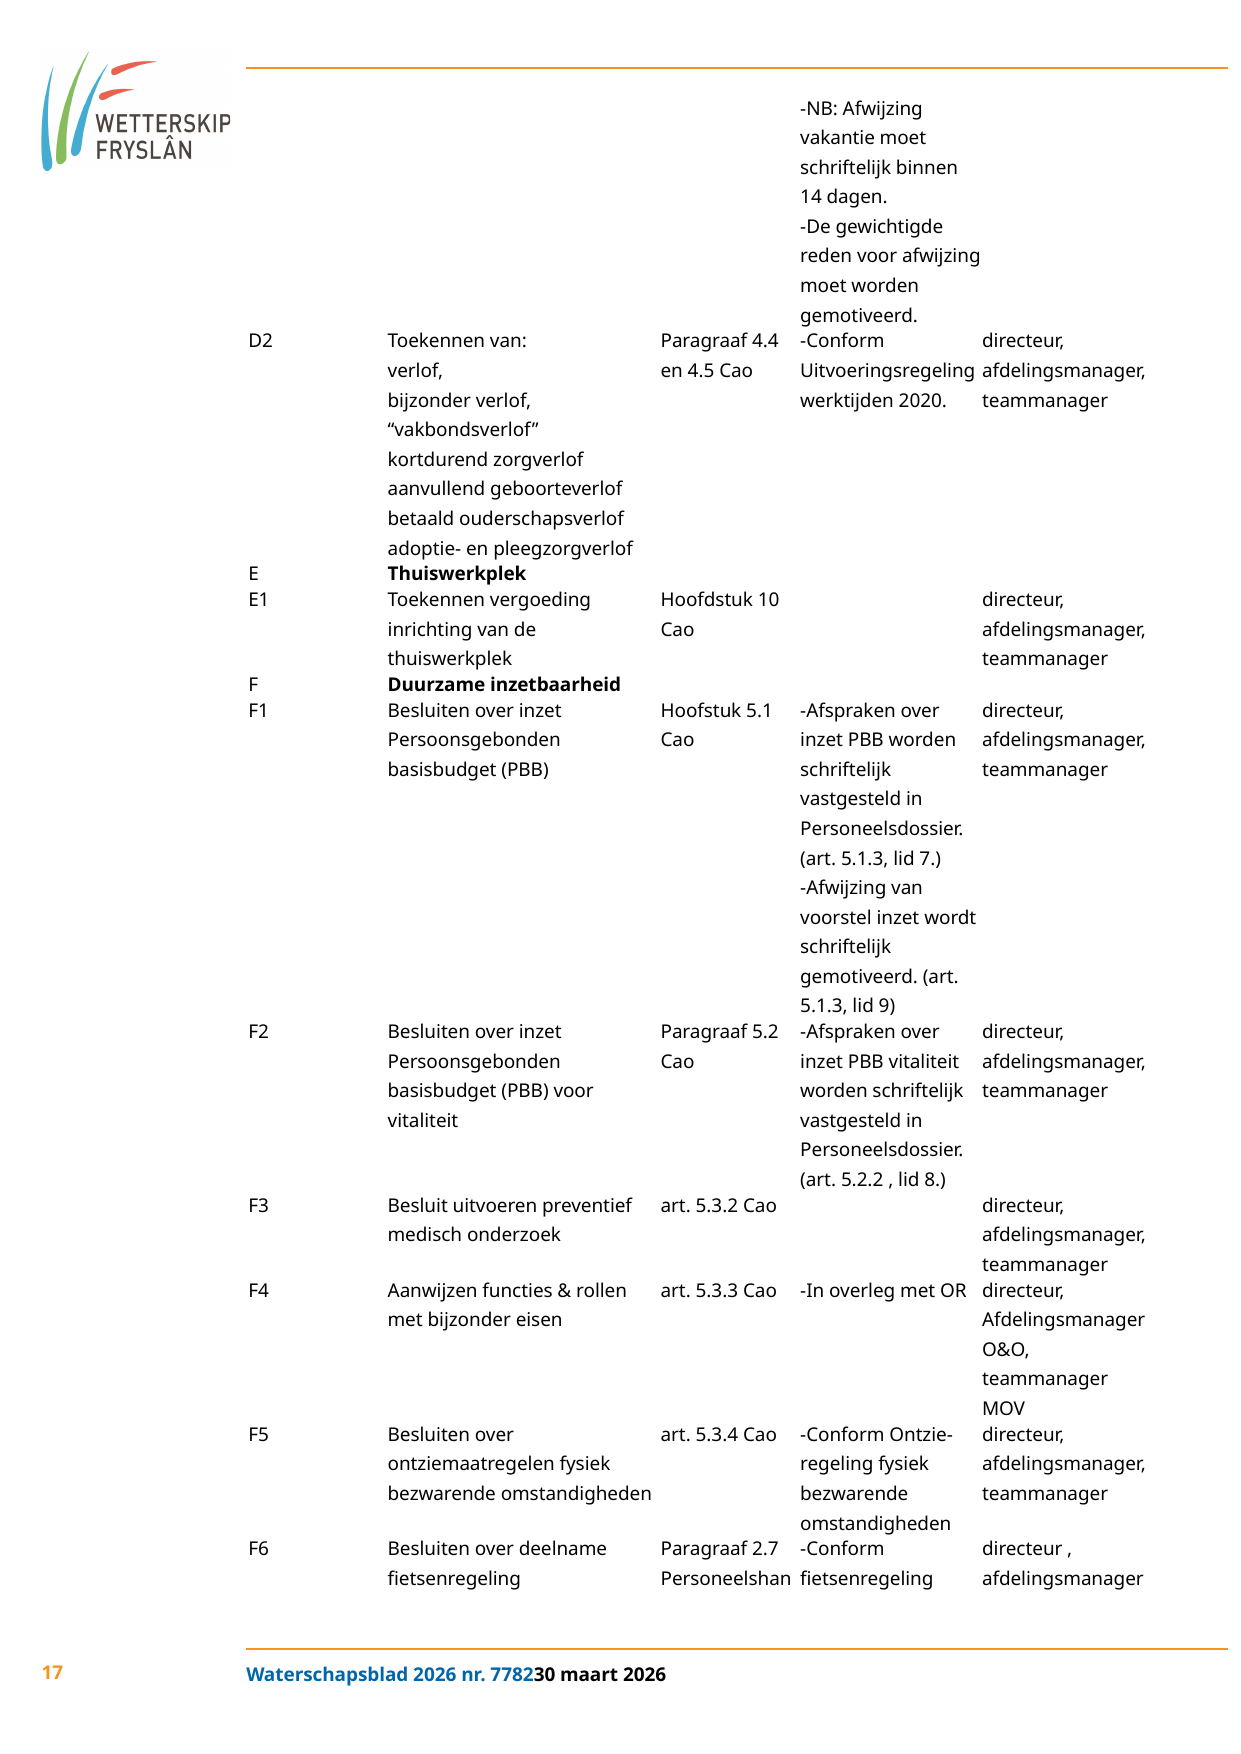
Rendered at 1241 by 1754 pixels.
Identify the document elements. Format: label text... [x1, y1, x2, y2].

table_cell [800, 1192, 982, 1277]
table_cell [388, 95, 660, 328]
table_cell F2 [248, 1018, 387, 1192]
table_cell [660, 671, 800, 697]
table_cell F6 [248, 1535, 387, 1591]
table_cell -In overleg met OR [800, 1277, 982, 1421]
table_cell Toekennen vergoeding inrichting van de thuiswerkplek [388, 586, 660, 671]
table_cell directeur, Afdelingsmanager O&O, teammanager MOV [982, 1277, 1152, 1421]
table_cell [800, 671, 982, 697]
table_cell -Afspraken over inzet PBB worden schriftelijk vastgesteld in Personeelsdossier. (art. 5.1.3, lid 7.) -Afwijzing van voorstel inzet wordt schriftelijk gemotiveerd. (art. 5.1.3, lid 9) [800, 697, 982, 1018]
table_cell -Conform Uitvoeringsregeling werktijden 2020. [800, 328, 982, 560]
table_cell art. 5.3.2 Cao [660, 1192, 800, 1277]
table_cell Paragraaf 5.2 Cao [660, 1018, 800, 1192]
table_cell [982, 671, 1152, 697]
table_cell D2 [248, 328, 387, 560]
table_cell Paragraaf 4.4 en 4.5 Cao [660, 328, 800, 560]
table_cell F1 [248, 697, 387, 1018]
table_cell directeur, afdelingsmanager, teammanager [982, 586, 1152, 671]
table_cell Besluiten over inzet Persoonsgebonden basisbudget (PBB) [388, 697, 660, 1018]
table_cell [982, 560, 1152, 586]
table_cell Besluit uitvoeren preventief medisch onderzoek [388, 1192, 660, 1277]
table_cell -Conform Ontzie-regeling fysiek bezwarende omstandigheden [800, 1421, 982, 1535]
table_cell F4 [248, 1277, 387, 1421]
table_cell E1 [248, 586, 387, 671]
table_cell -Conform fietsenregeling [800, 1535, 982, 1591]
table_cell F3 [248, 1192, 387, 1277]
table_cell directeur, afdelingsmanager, teammanager [982, 1192, 1152, 1277]
table_cell Besluiten over deelname fietsenregeling [388, 1535, 660, 1591]
table_cell [660, 560, 800, 586]
table_cell directeur, afdelingsmanager, teammanager [982, 1018, 1152, 1192]
table_cell directeur, afdelingsmanager, teammanager [982, 328, 1152, 560]
table_cell directeur , afdelingsmanager [982, 1535, 1152, 1591]
table_cell Paragraaf 2.7 Personeelshan [660, 1535, 800, 1591]
table_cell F [248, 671, 387, 697]
table_cell F5 [248, 1421, 387, 1535]
table_cell art. 5.3.4 Cao [660, 1421, 800, 1535]
table_cell Duurzame inzetbaarheid [388, 671, 660, 697]
table_cell -NB: Afwijzing vakantie moet schriftelijk binnen 14 dagen. -De gewichtigde reden voor afwijzing moet worden gemotiveerd. [800, 95, 982, 328]
table_cell [800, 586, 982, 671]
table_cell Thuiswerkplek [388, 560, 660, 586]
table_cell [982, 95, 1152, 328]
table_cell Hoofdstuk 10 Cao [660, 586, 800, 671]
table_cell art. 5.3.3 Cao [660, 1277, 800, 1421]
table_cell Hoofstuk 5.1 Cao [660, 697, 800, 1018]
table_cell [800, 560, 982, 586]
table_cell [248, 95, 387, 328]
table_cell Toekennen van: verlof, bijzonder verlof, “vakbondsverlof” kortdurend zorgverlof aanvullend geboorteverlof betaald ouderschapsverlof adoptie- en pleegzorgverlof [388, 328, 660, 560]
table_cell directeur, afdelingsmanager, teammanager [982, 1421, 1152, 1535]
table_cell Besluiten over inzet Persoonsgebonden basisbudget (PBB) voor vitaliteit [388, 1018, 660, 1192]
table_cell E [248, 560, 387, 586]
table_cell [660, 95, 800, 328]
table_cell Aanwijzen functies & rollen met bijzonder eisen [388, 1277, 660, 1421]
table_cell -Afspraken over inzet PBB vitaliteit worden schriftelijk vastgesteld in Personeelsdossier. (art. 5.2.2 , lid 8.) [800, 1018, 982, 1192]
table_cell directeur, afdelingsmanager, teammanager [982, 697, 1152, 1018]
picture [41, 47, 231, 172]
table_cell Besluiten over ontziemaatregelen fysiek bezwarende omstandigheden [388, 1421, 660, 1535]
